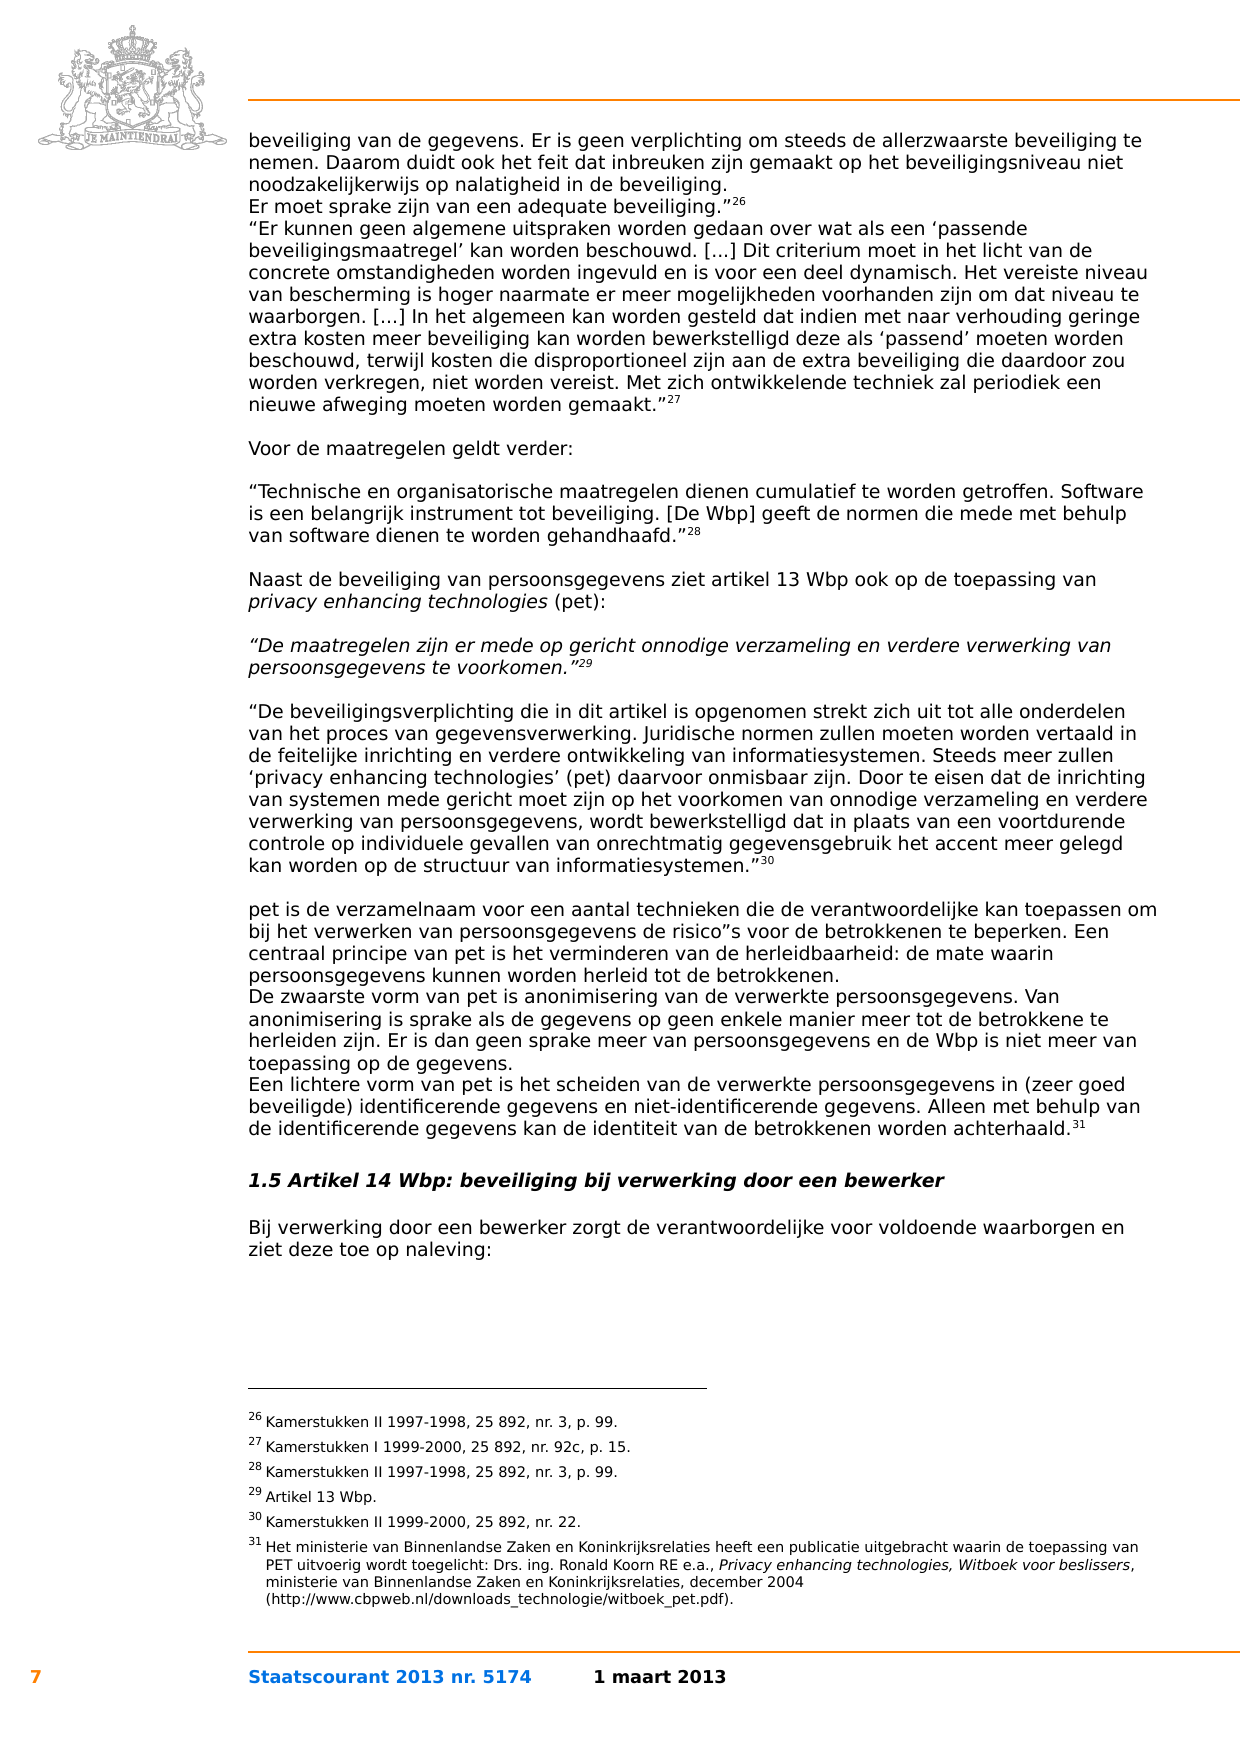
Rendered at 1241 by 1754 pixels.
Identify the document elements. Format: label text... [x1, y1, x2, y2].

text Voor de maatregelen geldt verder: [248, 437, 1163, 459]
text pet is de verzamelnaam voor een aantal technieken die de verantwoordelijke kan toepassen om bij het verwerken van persoonsgegevens de risico”s voor de betrokkenen te beperken. Een centraal principe van pet is het verminderen van de herleidbaarheid: de mate waarin persoonsgegevens kunnen worden herleid tot de betrokkenen. [248, 898, 1163, 986]
text “Er kunnen geen algemene uitspraken worden gedaan over wat als een ‘passende beveiligingsmaatregel’ kan worden beschouwd. [...] Dit criterium moet in het licht van de concrete omstandigheden worden ingevuld en is voor een deel dynamisch. Het vereiste niveau van bescherming is hoger naarmate er meer mogelijkheden voorhanden zijn om dat niveau te waarborgen. [...] In het algemeen kan worden gesteld dat indien met naar verhouding geringe extra kosten meer beveiliging kan worden bewerkstelligd deze als ‘passend’ moeten worden beschouwd, terwijl kosten die disproportioneel zijn aan de extra beveiliging die daardoor zou worden verkregen, niet worden vereist. Met zich ontwikkelende techniek zal periodiek een nieuwe afweging moeten worden gemaakt.” [248, 218, 1163, 416]
picture [38, 25, 227, 150]
text Het ministerie van Binnenlandse Zaken en Koninkrijksrelaties heeft een publicatie uitgebracht waarin de toepassing van PET uitvoerig wordt toegelicht: Drs. ing. Ronald Koorn RE e.a., Privacy enhancing technologies, Witboek voor beslissers, ministerie van Binnenlandse Zaken en Koninkrijksrelaties, december 2004 (http://www.cbpweb.nl/downloads_technologie/witboek_pet.pdf). [248, 1535, 1163, 1608]
text Naast de beveiliging van persoonsgegevens ziet artikel 13 Wbp ook op de toepassing van privacy enhancing technologies (pet): [248, 569, 1163, 613]
text “Technische en organisatorische maatregelen dienen cumulatief te worden getroffen. Software is een belangrijk instrument tot beveiliging. [De Wbp] geeft de normen die mede met behulp van software dienen te worden gehandhaafd.” [248, 481, 1163, 547]
text De zwaarste vorm van pet is anonimisering van de verwerkte persoonsgegevens. Van anonimisering is sprake als de gegevens op geen enkele manier meer tot de betrokkene te herleiden zijn. Er is dan geen sprake meer van persoonsgegevens en de Wbp is niet meer van toepassing op de gegevens. [248, 986, 1163, 1074]
text Kamerstukken I 1999-2000, 25 892, nr. 92c, p. 15. [248, 1435, 1163, 1457]
text “De beveiligingsverplichting die in dit artikel is opgenomen strekt zich uit tot alle onderdelen van het proces van gegevensverwerking. Juridische normen zullen moeten worden vertaald in de feitelijke inrichting en verdere ontwikkeling van informatiesystemen. Steeds meer zullen ‘privacy enhancing technologies’ (pet) daarvoor onmisbaar zijn. Door te eisen dat de inrichting van systemen mede gericht moet zijn op het voorkomen van onnodige verzameling en verdere verwerking van persoonsgegevens, wordt bewerkstelligd dat in plaats van een voortdurende controle op individuele gevallen van onrechtmatig gegevensgebruik het accent meer gelegd kan worden op de structuur van informatiesystemen.” [248, 701, 1163, 877]
text Bij verwerking door een bewerker zorgt de verantwoordelijke voor voldoende waarborgen en ziet deze toe op naleving: [248, 1217, 1163, 1261]
text Kamerstukken II 1997-1998, 25 892, nr. 3, p. 99. [248, 1460, 1163, 1482]
text Artikel 13 Wbp. [248, 1485, 1163, 1507]
text “De maatregelen zijn er mede op gericht onnodige verzameling en verdere verwerking van persoonsgegevens te voorkomen.” [248, 635, 1163, 679]
text Kamerstukken II 1999-2000, 25 892, nr. 22. [248, 1510, 1163, 1532]
text Een lichtere vorm van pet is het scheiden van de verwerkte persoonsgegevens in (zeer goed beveiligde) identificerende gegevens en niet-identificerende gegevens. Alleen met behulp van de identifi­cerende gegevens kan de identiteit van de betrokkenen worden achterhaald. [248, 1074, 1163, 1140]
subtitle 1.5 Artikel 14 Wbp: beveiliging bij verwerking door een bewerker [248, 1170, 1163, 1192]
text beveiliging van de gegevens. Er is geen verplichting om steeds de allerzwaarste beveiliging te nemen. Daarom duidt ook het feit dat inbreuken zijn gemaakt op het beveiligingsniveau niet noodzakelijkerwijs op nalatigheid in de beveiliging. [248, 130, 1163, 196]
text Kamerstukken II 1997-1998, 25 892, nr. 3, p. 99. [248, 1410, 1163, 1432]
text Er moet sprake zijn van een adequate beveiliging.” [248, 196, 1163, 218]
